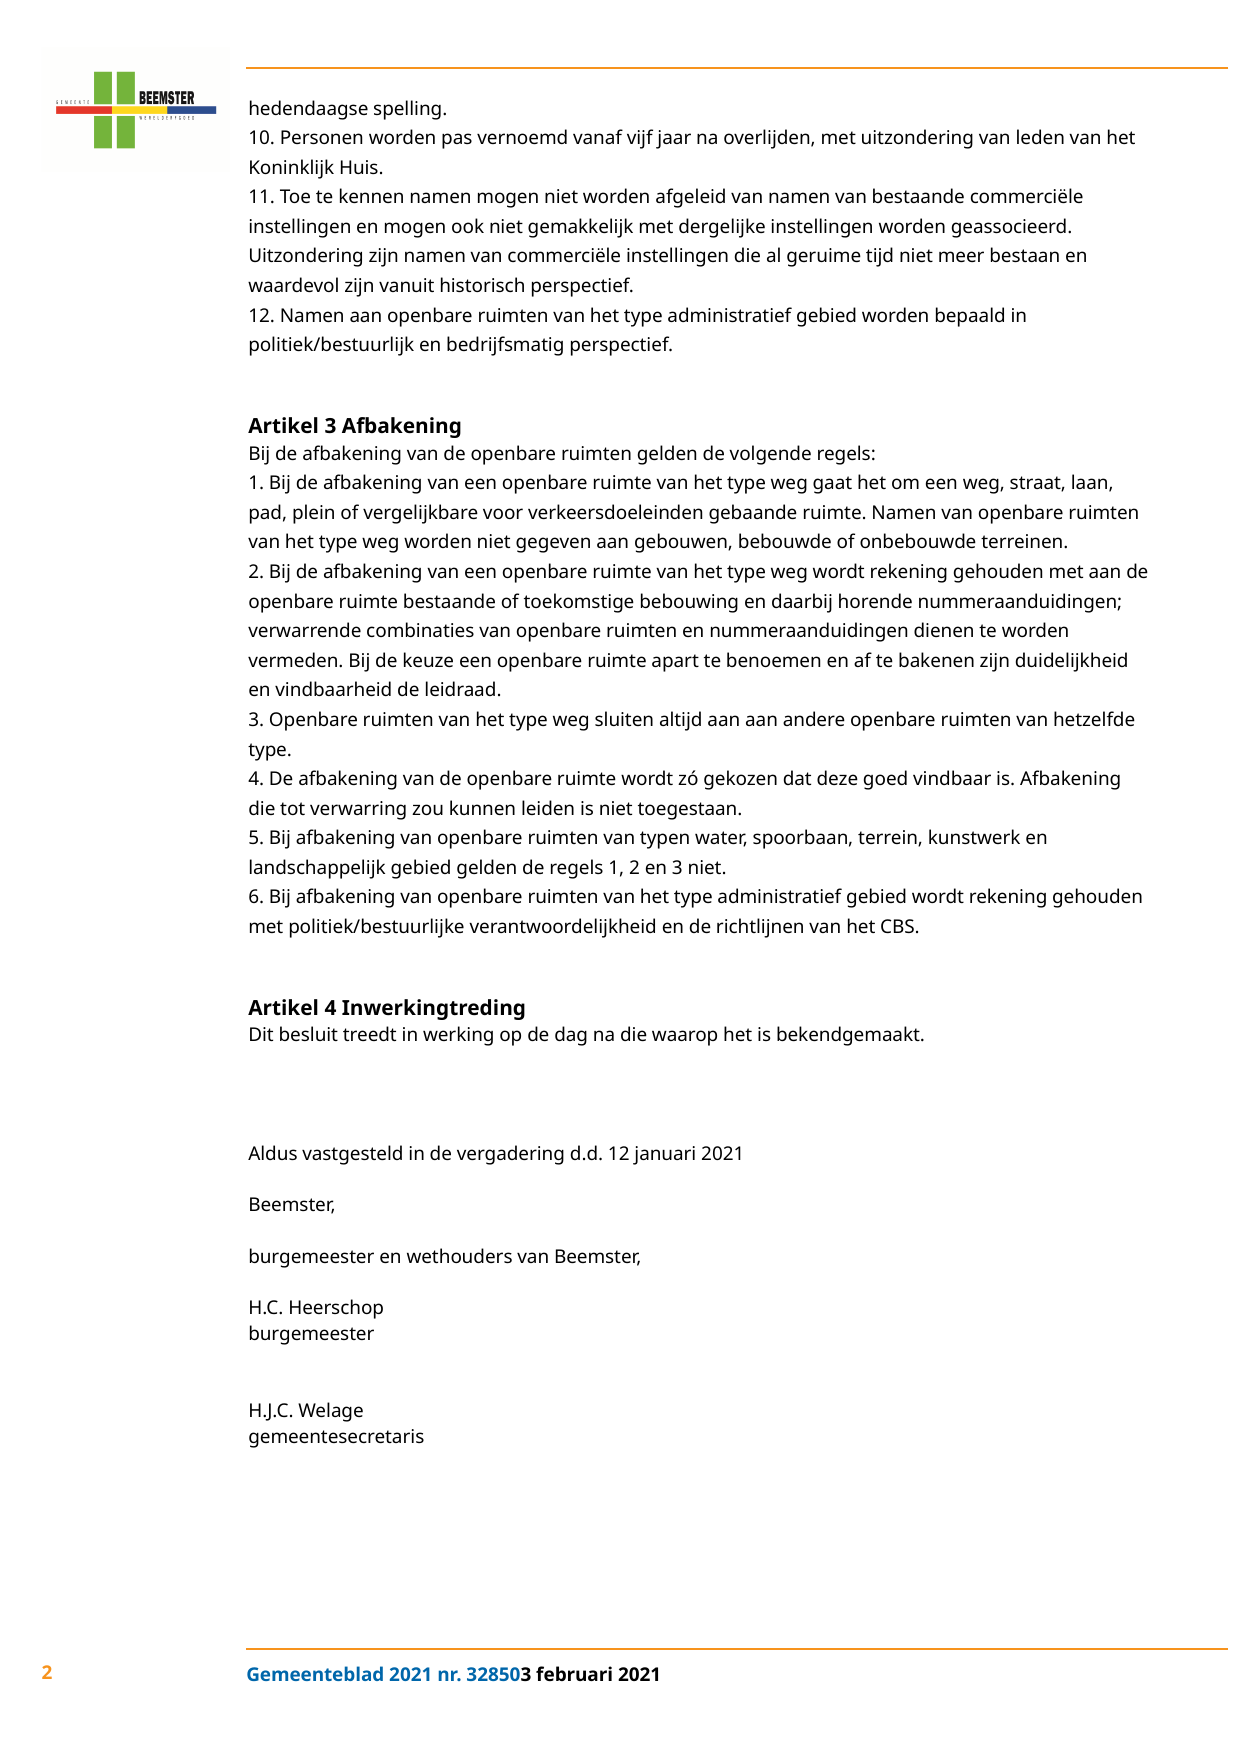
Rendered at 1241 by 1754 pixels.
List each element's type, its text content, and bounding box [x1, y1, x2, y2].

text Artikel 3 Afbakening [248, 411, 1152, 440]
text 2. Bij de afbakening van een openbare ruimte van het type weg wordt rekening gehouden met aan de openbare ruimte bestaande of toekomstige bebouwing en daarbij horende nummeraanduidingen; verwarrende combinaties van openbare ruimten en nummeraanduidingen dienen te worden vermeden. Bij de keuze een openbare ruimte apart te benoemen en af te bakenen zijn duidelijkheid en vindbaarheid de leidraad. [248, 558, 1152, 702]
text 11. Toe te kennen namen mogen niet worden afgeleid van namen van bestaande commerciële instellingen en mogen ook niet gemakkelijk met dergelijke instellingen worden geassocieerd. Uitzondering zijn namen van commerciële instellingen die al geruime tijd niet meer bestaan en waardevol zijn vanuit historisch perspectief. [248, 183, 1152, 298]
text 12. Namen aan openbare ruimten van het type administratief gebied worden bepaald in politiek/bestuurlijk en bedrijfsmatig perspectief. [248, 302, 1152, 357]
text H.C. Heerschop [248, 1294, 1152, 1320]
text Artikel 4 Inwerkingtreding [248, 993, 1152, 1022]
text gemeentesecretaris [248, 1423, 1152, 1449]
picture [41, 47, 231, 172]
text 1. Bij de afbakening van een openbare ruimte van het type weg gaat het om een weg, straat, laan, pad, plein of vergelijkbare voor verkeersdoeleinden gebaande ruimte. Namen van openbare ruimten van het type weg worden niet gegeven aan gebouwen, bebouwde of onbebouwde terreinen. [248, 469, 1152, 554]
text 5. Bij afbakening van openbare ruimten van typen water, spoorbaan, terrein, kunstwerk en landschappelijk gebied gelden de regels 1, 2 en 3 niet. [248, 824, 1152, 880]
text Aldus vastgesteld in de vergadering d.d. 12 januari 2021 [248, 1140, 1152, 1166]
text 6. Bij afbakening van openbare ruimten van het type administratief gebied wordt rekening gehouden met politiek/bestuurlijke verantwoordelijkheid en de richtlijnen van het CBS. [248, 884, 1152, 939]
text Bij de afbakening van de openbare ruimten gelden de volgende regels: [248, 440, 1152, 466]
text 4. De afbakening van de openbare ruimte wordt zó gekozen dat deze goed vindbaar is. Afbakening die tot verwarring zou kunnen leiden is niet toegestaan. [248, 765, 1152, 821]
text burgemeester [248, 1320, 1152, 1346]
text burgemeester en wethouders van Beemster, [248, 1243, 1152, 1269]
text 10. Personen worden pas vernoemd vanaf vijf jaar na overlijden, met uitzondering van leden van het Koninklijk Huis. [248, 124, 1152, 180]
text Dit besluit treedt in werking op de dag na die waarop het is bekendgemaakt. [248, 1022, 1152, 1047]
text hedendaagse spelling. [248, 95, 1152, 121]
text Beemster, [248, 1191, 1152, 1217]
text H.J.C. Welage [248, 1397, 1152, 1423]
text 3. Openbare ruimten van het type weg sluiten altijd aan aan andere openbare ruimten van hetzelfde type. [248, 706, 1152, 761]
